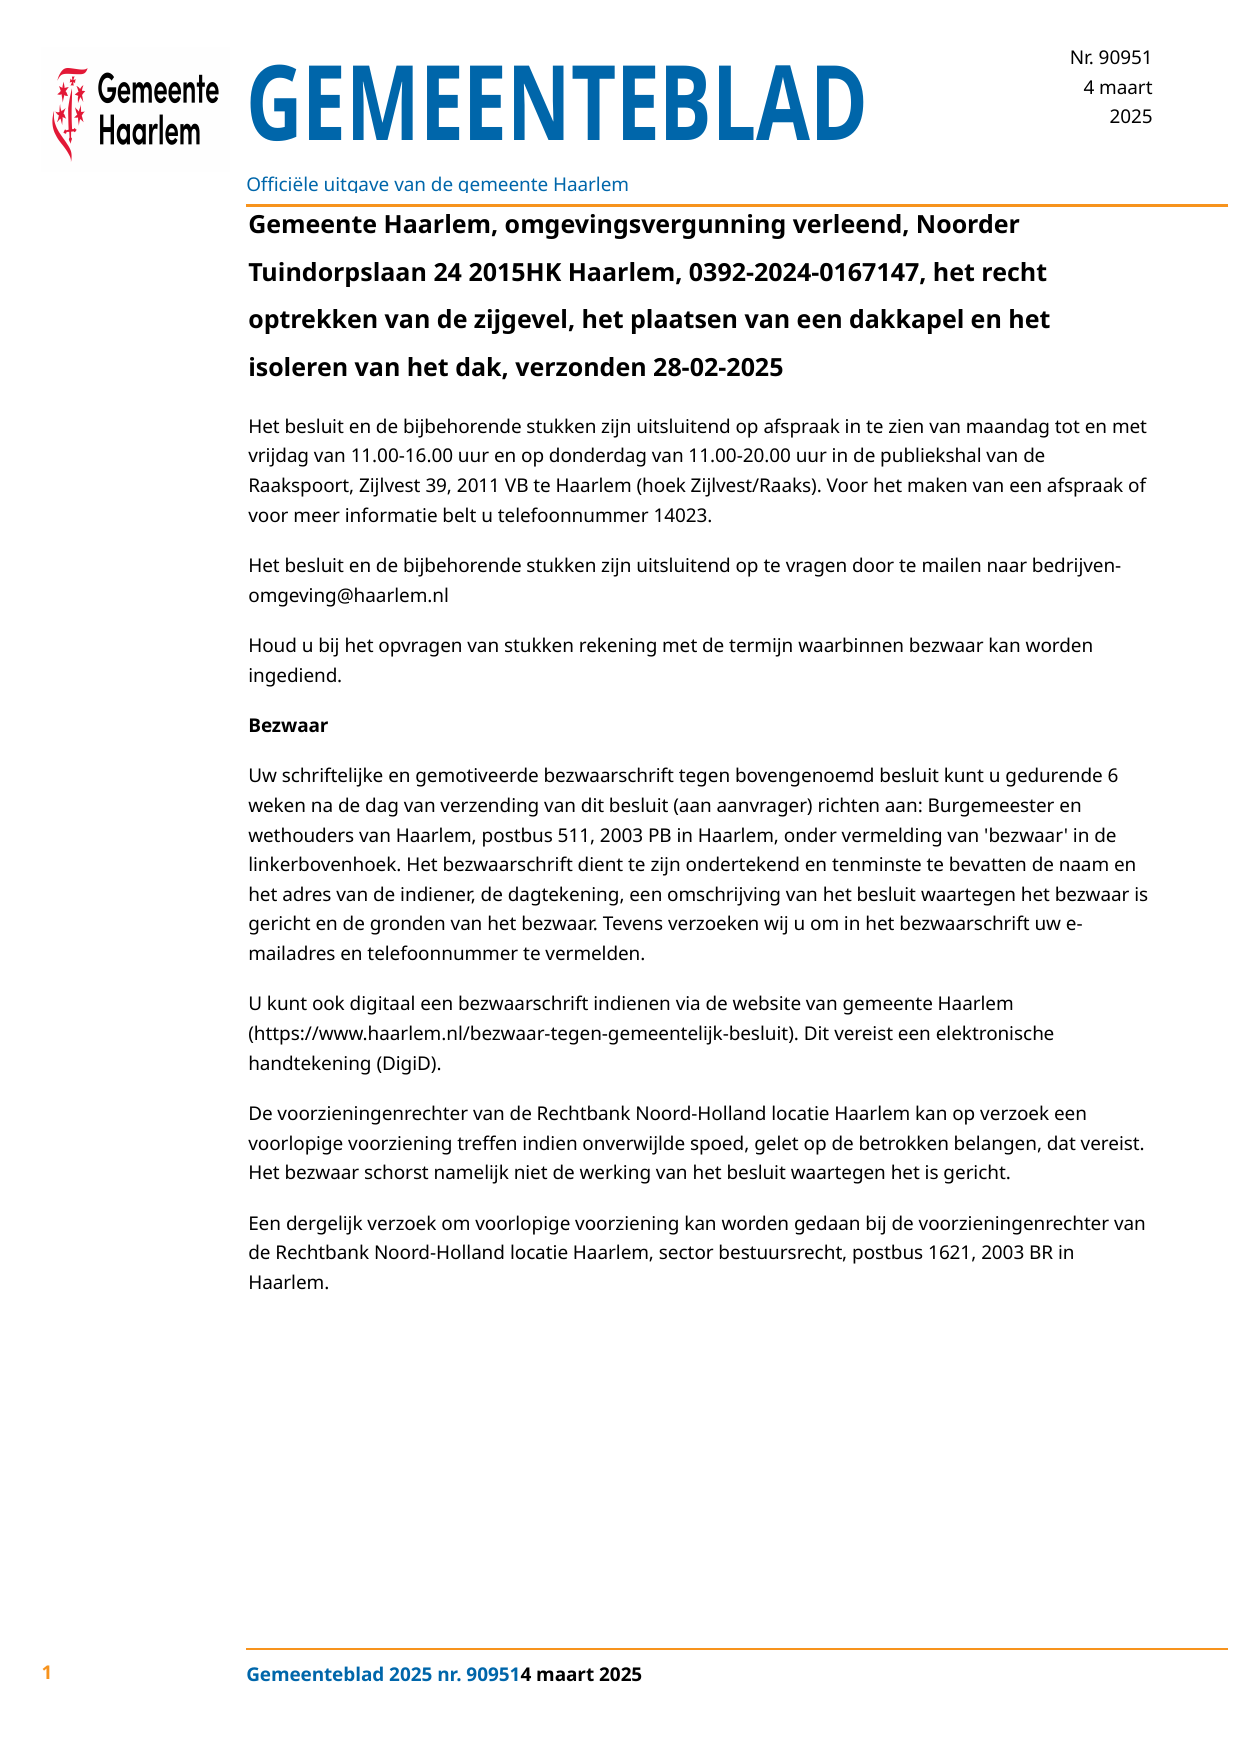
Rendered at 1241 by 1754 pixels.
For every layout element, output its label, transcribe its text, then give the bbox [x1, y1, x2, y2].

text Het besluit en de bijbehorende stukken zijn uitsluitend op afspraak in te zien van maandag tot en met vrijdag van 11.00-16.00 uur en op donderdag van 11.00-20.00 uur in de publiekshal van de Raakspoort, Zijlvest 39, 2011 VB te Haarlem (hoek Zijlvest/Raaks). Voor het maken van een afspraak of voor meer informatie belt u telefoonnummer 14023. [248, 413, 1152, 528]
text Het besluit en de bijbehorende stukken zijn uitsluitend op te vragen door te mailen naar bedrijven-omgeving@haarlem.nl [248, 552, 1152, 608]
text Een dergelijk verzoek om voorlopige voorziening kan worden gedaan bij de voorzieningenrechter van de Rechtbank Noord-Holland locatie Haarlem, sector bestuursrecht, postbus 1621, 2003 BR in Haarlem. [248, 1210, 1152, 1295]
text Bezwaar [248, 712, 1152, 738]
text De voorzieningenrechter van de Rechtbank Noord-Holland locatie Haarlem kan op verzoek een voorlopige voorziening treffen indien onverwijlde spoed, gelet op de betrokken belangen, dat vereist. Het bezwaar schorst namelijk niet de werking van het besluit waartegen het is gericht. [248, 1100, 1152, 1185]
text Gemeente Haarlem, omgevingsvergunning verleend, Noorder Tuindorpslaan 24 2015HK Haarlem, 0392-2024-0167147, het recht optrekken van de zijgevel, het plaatsen van een dakkapel en het isoleren van het dak, verzonden 28-02-2025 [248, 207, 1152, 384]
text Uw schriftelijke en gemotiveerde bezwaarschrift tegen bovengenoemd besluit kunt u gedurende 6 weken na de dag van verzending van dit besluit (aan aanvrager) richten aan: Burgemeester en wethouders van Haarlem, postbus 511, 2003 PB in Haarlem, onder vermelding van 'bezwaar' in de linkerbovenhoek. Het bezwaarschrift dient te zijn ondertekend en tenminste te bevatten de naam en het adres van de indiener, de dagtekening, een omschrijving van het besluit waartegen het bezwaar is gericht en de gronden van het bezwaar. Tevens verzoeken wij u om in het bezwaarschrift uw e-mailadres en telefoonnummer te vermelden. [248, 763, 1152, 966]
picture [41, 47, 231, 172]
text Houd u bij het opvragen van stukken rekening met de termijn waarbinnen bezwaar kan worden ingediend. [248, 632, 1152, 688]
text U kunt ook digitaal een bezwaarschrift indienen via de website van gemeente Haarlem (https://www.haarlem.nl/bezwaar-tegen-gemeentelijk-besluit). Dit vereist een elektronische handtekening (DigiD). [248, 991, 1152, 1076]
